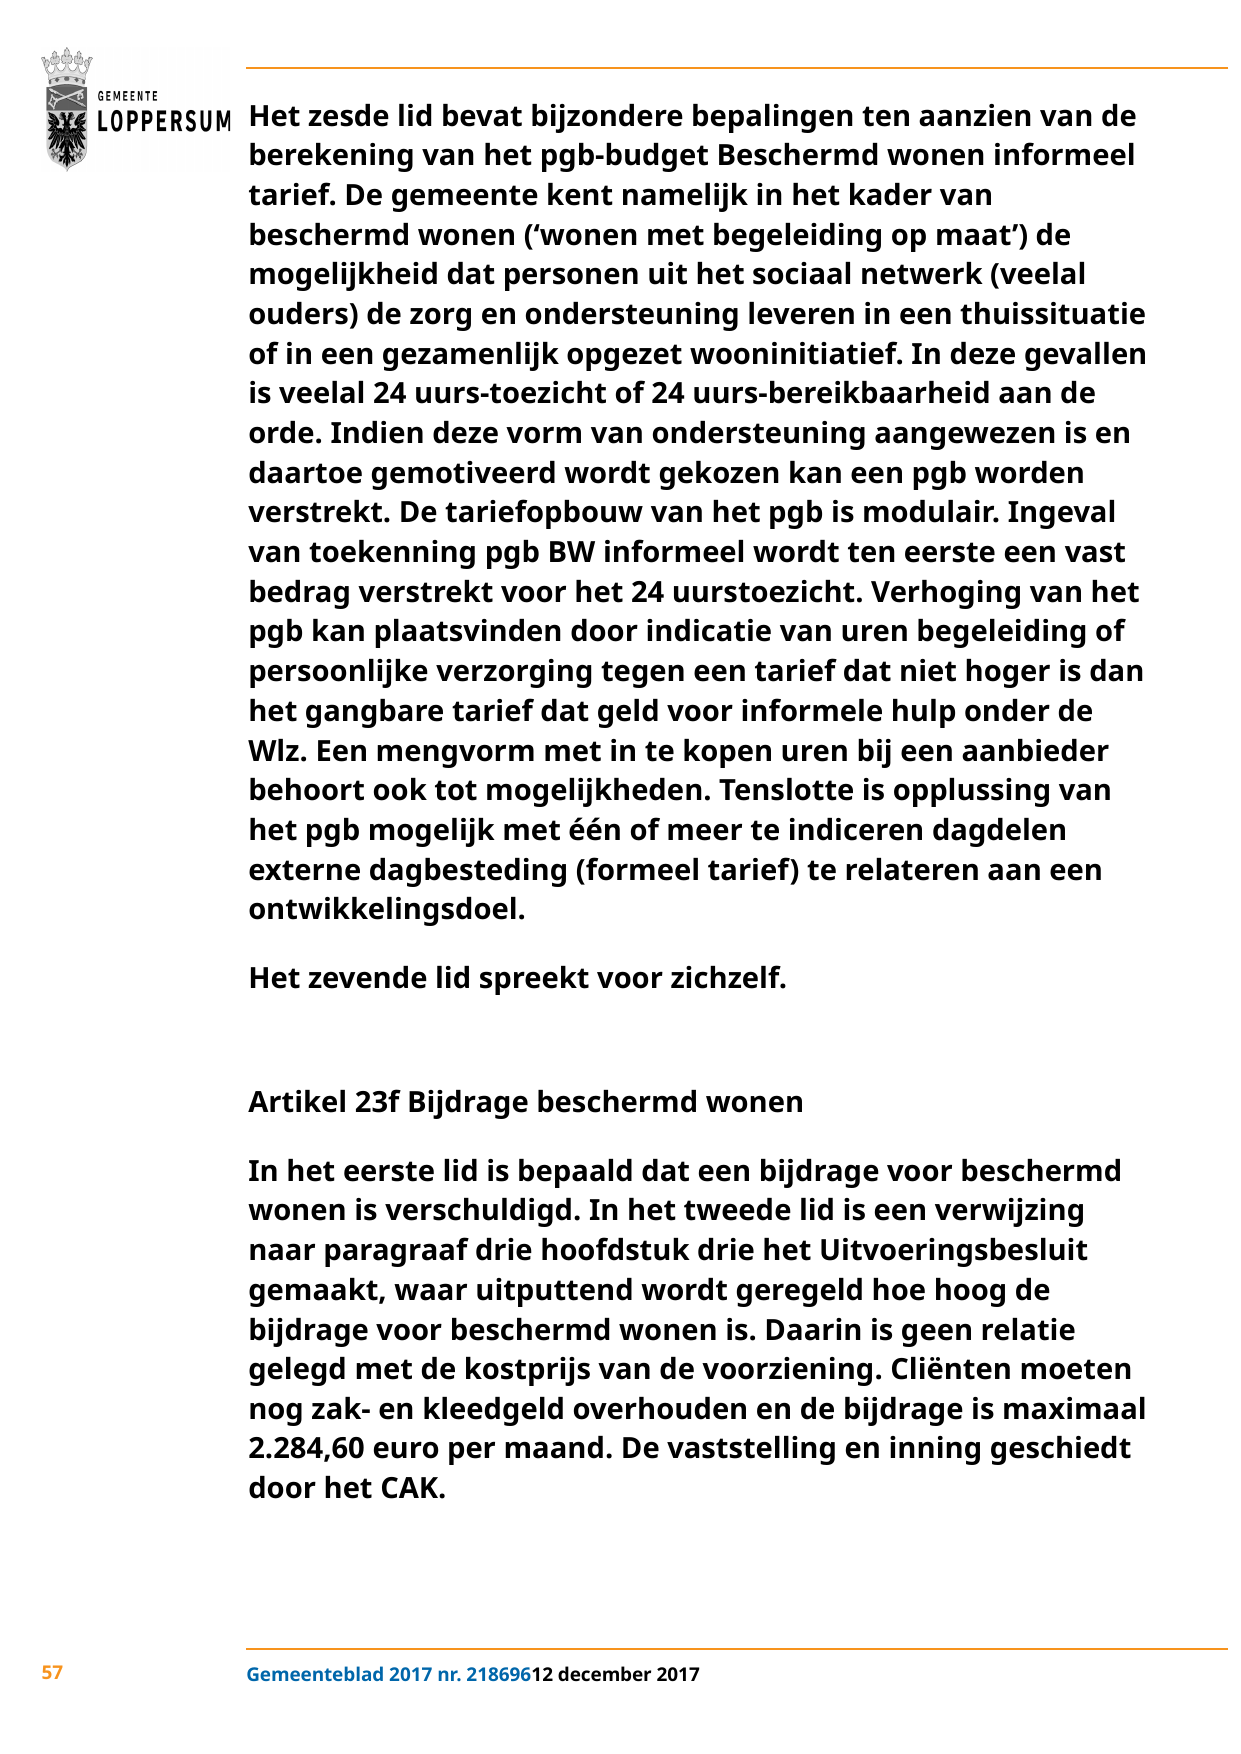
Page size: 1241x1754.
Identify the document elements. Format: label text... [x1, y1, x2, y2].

text In het eerste lid is bepaald dat een bijdrage voor beschermd wonen is verschuldigd. In het tweede lid is een verwijzing naar paragraaf drie hoofdstuk drie het Uitvoeringsbesluit gemaakt, waar uitputtend wordt geregeld hoe hoog de bijdrage voor beschermd wonen is. Daarin is geen relatie gelegd met de kostprijs van de voorziening. Cliënten moeten nog zak- en kleedgeld overhouden en de bijdrage is maximaal 2.284,60 euro per maand. De vaststelling en inning geschiedt door het CAK. [248, 1150, 1152, 1507]
text Het zesde lid bevat bijzondere bepalingen ten aanzien van de berekening van het pgb-budget Beschermd wonen informeel tarief. De gemeente kent namelijk in het kader van beschermd wonen (‘wonen met begeleiding op maat’) de mogelijkheid dat personen uit het sociaal netwerk (veelal ouders) de zorg en ondersteuning leveren in een thuissituatie of in een gezamenlijk opgezet wooninitiatief. In deze gevallen is veelal 24 uurs-toezicht of 24 uurs-bereikbaarheid aan de orde. Indien deze vorm van ondersteuning aangewezen is en daartoe gemotiveerd wordt gekozen kan een pgb worden verstrekt. De tariefopbouw van het pgb is modulair. Ingeval van toekenning pgb BW informeel wordt ten eerste een vast bedrag verstrekt voor het 24 uurstoezicht. Verhoging van het pgb kan plaatsvinden door indicatie van uren begeleiding of persoonlijke verzorging tegen een tarief dat niet hoger is dan het gangbare tarief dat geld voor informele hulp onder de Wlz. Een mengvorm met in te kopen uren bij een aanbieder behoort ook tot mogelijkheden. Tenslotte is opplussing van het pgb mogelijk met één of meer te indiceren dagdelen externe dagbesteding (formeel tarief) te relateren aan een ontwikkelingsdoel. [248, 95, 1152, 928]
text Het zevende lid spreekt voor zichzelf. [248, 957, 1152, 997]
picture [41, 47, 231, 172]
text Artikel 23f Bijdrage beschermd wonen [248, 1081, 1152, 1121]
